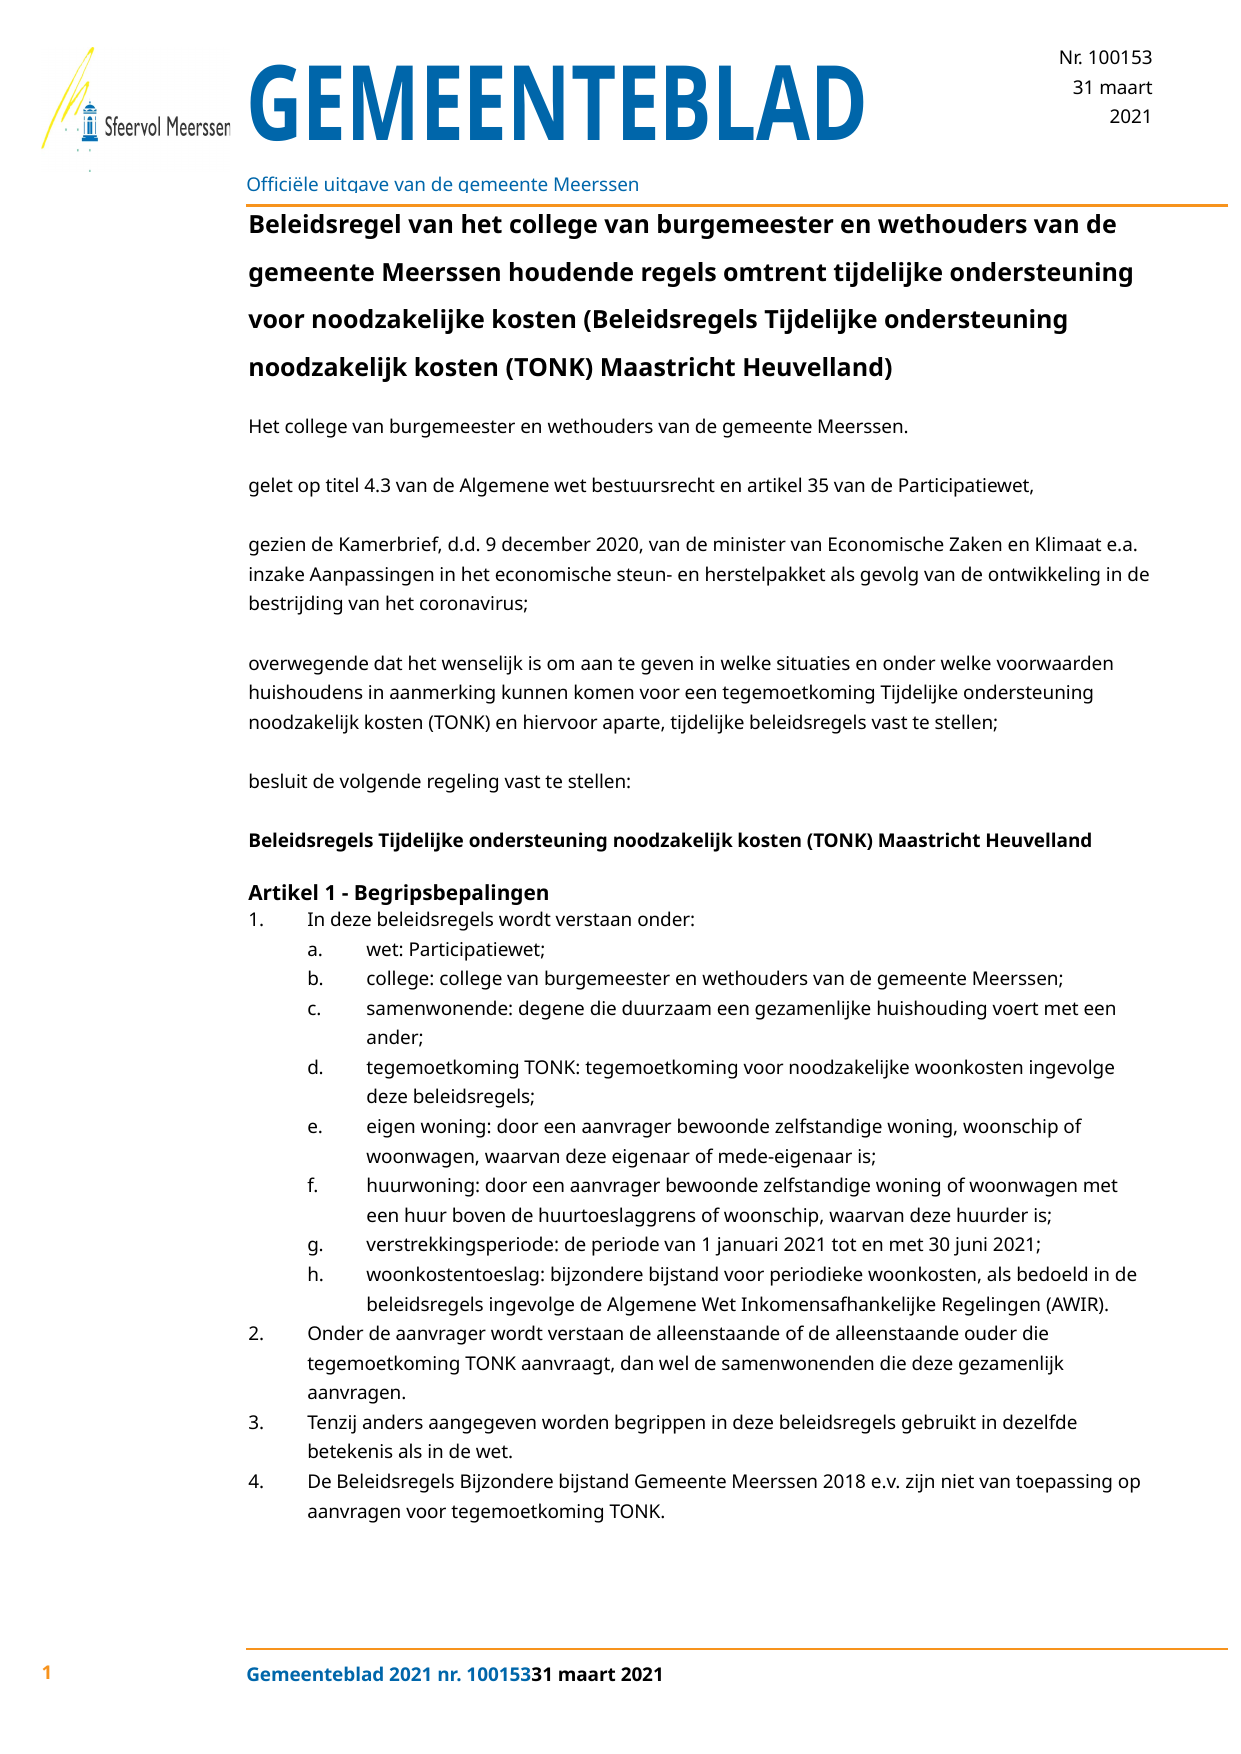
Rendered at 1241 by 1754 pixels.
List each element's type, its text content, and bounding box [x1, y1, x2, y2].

text Artikel 1 - Begripsbepalingen [248, 878, 1152, 906]
text gelet op titel 4.3 van de Algemene wet bestuursrecht en artikel 35 van de Participatiewet, [248, 472, 1152, 498]
text overwegende dat het wenselijk is om aan te geven in welke situaties en onder welke voorwaarden huishoudens in aanmerking kunnen komen voor een tegemoetkoming Tijdelijke ondersteuning noodzakelijk kosten (TONK) en hiervoor aparte, tijdelijke beleidsregels vast te stellen; [248, 650, 1152, 735]
list tegemoetkoming TONK: tegemoetkoming voor noodzakelijke woonkosten ingevolge deze beleidsregels; [307, 1054, 1152, 1109]
list In deze beleidsregels wordt verstaan onder: [248, 906, 1152, 932]
list eigen woning: door een aanvrager bewoonde zelfstandige woning, woonschip of woonwagen, waarvan deze eigenaar of mede-eigenaar is; [307, 1113, 1152, 1168]
list Tenzij anders aangegeven worden begrippen in deze beleidsregels gebruikt in dezelfde betekenis als in de wet. [248, 1409, 1152, 1464]
picture [41, 47, 231, 172]
list Onder de aanvrager wordt verstaan de alleenstaande of de alleenstaande ouder die tegemoetkoming TONK aanvraagt, dan wel de samenwonenden die deze gezamenlijk aanvragen. [248, 1320, 1152, 1405]
list woonkostentoeslag: bijzondere bijstand voor periodieke woonkosten, als bedoeld in de beleidsregels ingevolge de Algemene Wet Inkomensafhankelijke Regelingen (AWIR). [307, 1261, 1152, 1316]
text Beleidsregels Tijdelijke ondersteuning noodzakelijk kosten (TONK) Maastricht Heuvelland [248, 827, 1152, 853]
text gezien de Kamerbrief, d.d. 9 december 2020, van de minister van Economische Zaken en Klimaat e.a. inzake Aanpassingen in het economische steun- en herstelpakket als gevolg van de ontwikkeling in de bestrijding van het coronavirus; [248, 531, 1152, 616]
text besluit de volgende regeling vast te stellen: [248, 768, 1152, 794]
list wet: Participatiewet; [307, 936, 1152, 961]
list samenwonende: degene die duurzaam een gezamenlijke huishouding voert met een ander; [307, 995, 1152, 1050]
text Het college van burgemeester en wethouders van de gemeente Meerssen. [248, 413, 1152, 439]
list De Beleidsregels Bijzondere bijstand Gemeente Meerssen 2018 e.v. zijn niet van toepassing op aanvragen voor tegemoetkoming TONK. [248, 1468, 1152, 1523]
list verstrekkingsperiode: de periode van 1 januari 2021 tot en met 30 juni 2021; [307, 1232, 1152, 1257]
text Beleidsregel van het college van burgemeester en wethouders van de gemeente Meerssen houdende regels omtrent tijdelijke ondersteuning voor noodzakelijke kosten (Beleidsregels Tijdelijke ondersteuning noodzakelijk kosten (TONK) Maastricht Heuvelland) [248, 207, 1152, 384]
list huurwoning: door een aanvrager bewoonde zelfstandige woning of woonwagen met een huur boven de huurtoeslaggrens of woonschip, waarvan deze huurder is; [307, 1172, 1152, 1228]
list college: college van burgemeester en wethouders van de gemeente Meerssen; [307, 965, 1152, 991]
